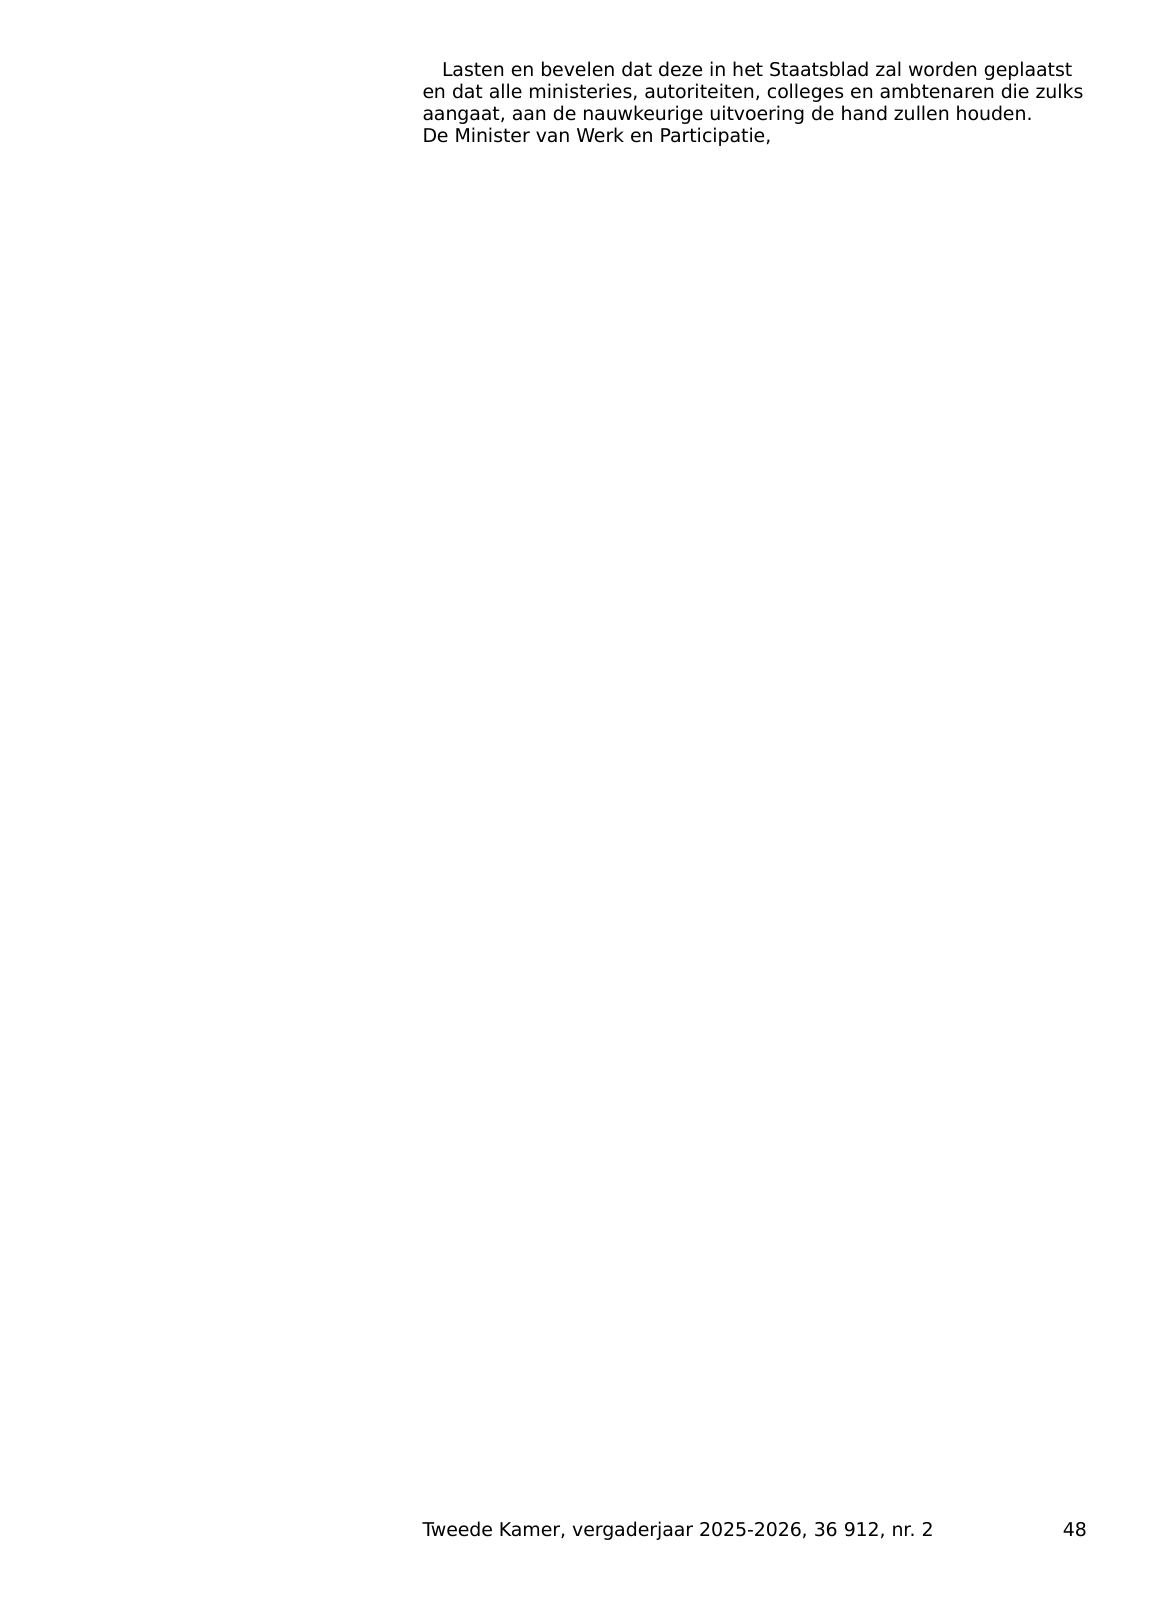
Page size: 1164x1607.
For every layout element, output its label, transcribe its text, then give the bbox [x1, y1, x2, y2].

text Lasten en bevelen dat deze in het Staatsblad zal worden geplaatst en dat alle ministeries, autoriteiten, colleges en ambtenaren die zulks aangaat, aan de nauwkeurige uitvoering de hand zullen houden. [422, 59, 1087, 125]
text De Minister van Werk en Participatie, [422, 125, 1087, 147]
